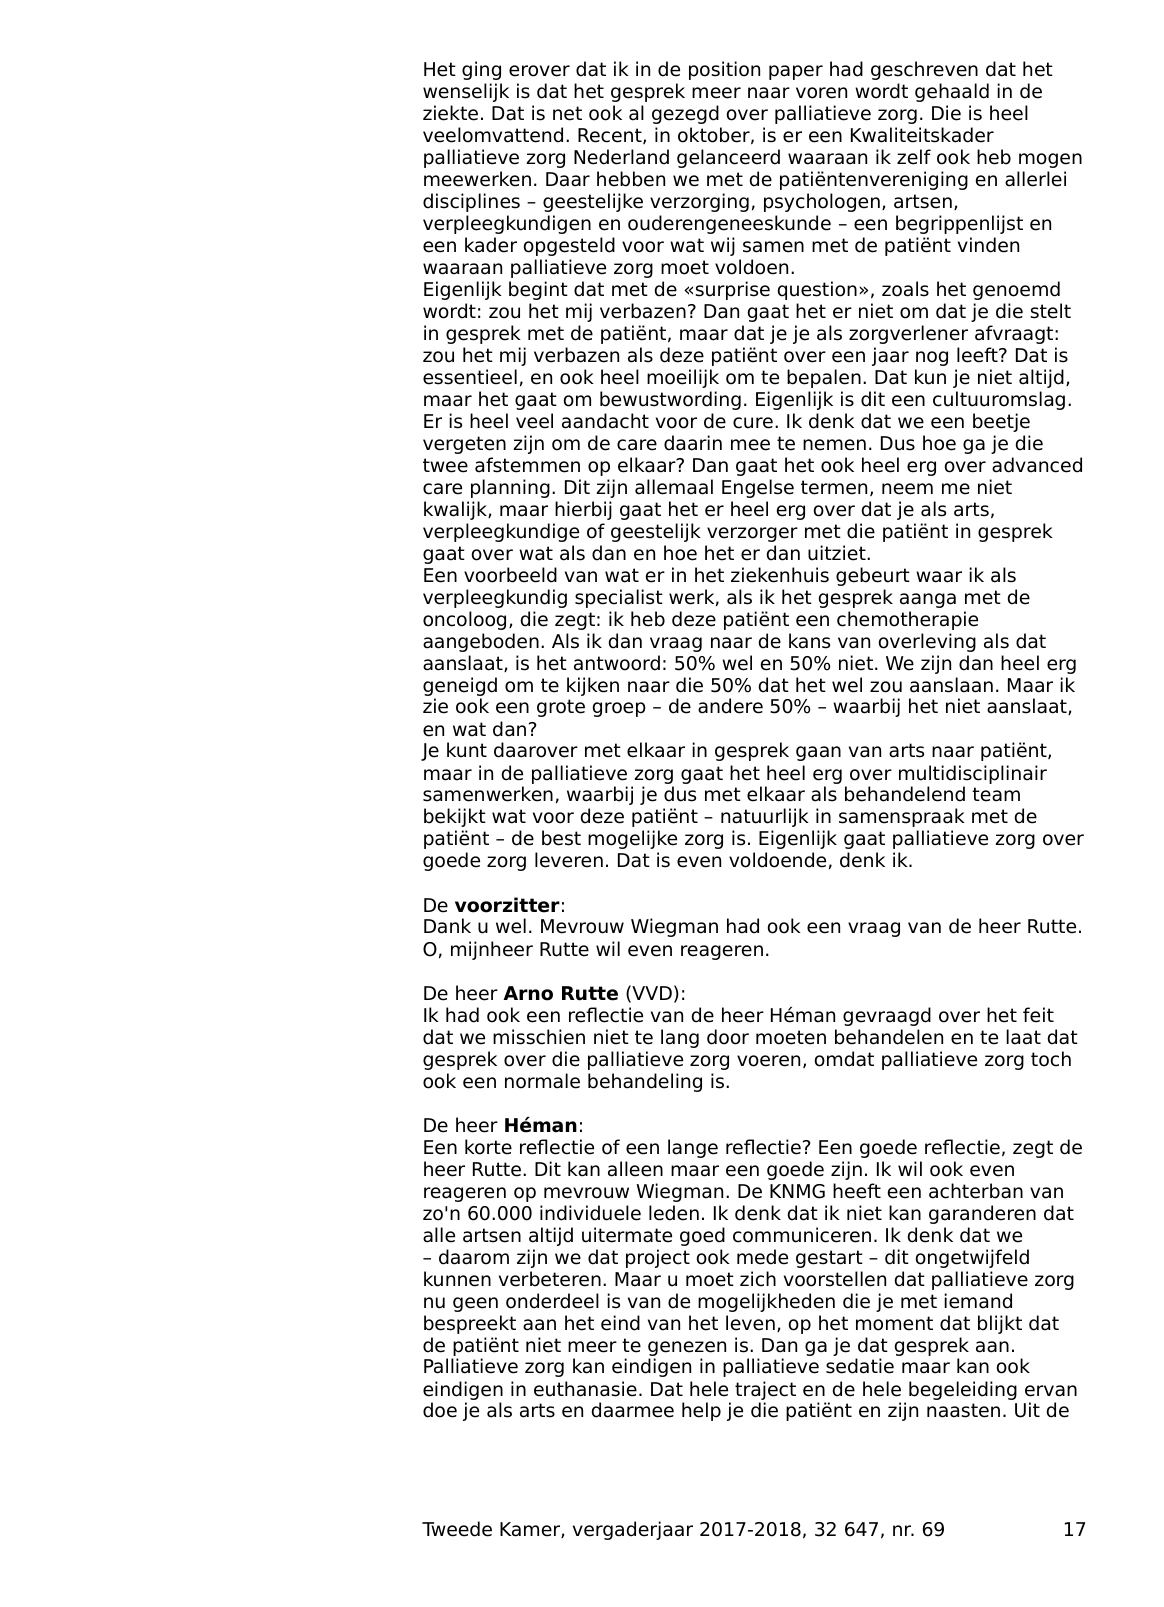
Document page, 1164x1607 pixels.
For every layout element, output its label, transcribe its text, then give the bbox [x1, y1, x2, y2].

text Dank u wel. Mevrouw Wiegman had ook een vraag van de heer Rutte. O, mijnheer Rutte wil even reageren. [422, 916, 1087, 960]
text Het ging erover dat ik in de position paper had geschreven dat het wenselijk is dat het gesprek meer naar voren wordt gehaald in de ziekte. Dat is net ook al gezegd over palliatieve zorg. Die is heel veelomvattend. Recent, in oktober, is er een Kwaliteitskader palliatieve zorg Nederland gelanceerd waaraan ik zelf ook heb mogen meewerken. Daar hebben we met de patiëntenvereniging en allerlei disciplines – geestelijke verzorging, psychologen, artsen, verpleegkundigen en ouderengeneeskunde – een begrippenlijst en een kader opgesteld voor wat wij samen met de patiënt vinden waaraan palliatieve zorg moet voldoen. [422, 59, 1087, 279]
text De heer Héman: [422, 1115, 1087, 1137]
text Eigenlijk begint dat met de «surprise question», zoals het genoemd wordt: zou het mij verbazen? Dan gaat het er niet om dat je die stelt in gesprek met de patiënt, maar dat je je als zorgverlener afvraagt: zou het mij verbazen als deze patiënt over een jaar nog leeft? Dat is essentieel, en ook heel moeilijk om te bepalen. Dat kun je niet altijd, maar het gaat om bewustwording. Eigenlijk is dit een cultuuromslag. Er is heel veel aandacht voor de cure. Ik denk dat we een beetje vergeten zijn om de care daarin mee te nemen. Dus hoe ga je die twee afstemmen op elkaar? Dan gaat het ook heel erg over advanced care planning. Dit zijn allemaal Engelse termen, neem me niet kwalijk, maar hierbij gaat het er heel erg over dat je als arts, verpleegkundige of geestelijk verzorger met die patiënt in gesprek gaat over wat als dan en hoe het er dan uitziet. [422, 279, 1087, 564]
text Een korte reflectie of een lange reflectie? Een goede reflectie, zegt de heer Rutte. Dit kan alleen maar een goede zijn. Ik wil ook even reageren op mevrouw Wiegman. De KNMG heeft een achterban van zo'n 60.000 individuele leden. Ik denk dat ik niet kan garanderen dat alle artsen altijd uitermate goed communiceren. Ik denk dat we – daarom zijn we dat project ook mede gestart – dit ongetwijfeld kunnen verbeteren. Maar u moet zich voorstellen dat palliatieve zorg nu geen onderdeel is van de mogelijkheden die je met iemand bespreekt aan het eind van het leven, op het moment dat blijkt dat de patiënt niet meer te genezen is. Dan ga je dat gesprek aan. Palliatieve zorg kan eindigen in palliatieve sedatie maar kan ook eindigen in euthanasie. Dat hele traject en de hele begeleiding ervan doe je als arts en daarmee help je die patiënt en zijn naasten. Uit de [422, 1137, 1087, 1422]
text De voorzitter: [422, 894, 1087, 916]
text Ik had ook een reflectie van de heer Héman gevraagd over het feit dat we misschien niet te lang door moeten behandelen en te laat dat gesprek over die palliatieve zorg voeren, omdat palliatieve zorg toch ook een normale behandeling is. [422, 1004, 1087, 1092]
text De heer Arno Rutte (VVD): [422, 983, 1087, 1004]
text Je kunt daarover met elkaar in gesprek gaan van arts naar patiënt, maar in de palliatieve zorg gaat het heel erg over multidisciplinair samenwerken, waarbij je dus met elkaar als behandelend team bekijkt wat voor deze patiënt – natuurlijk in samenspraak met de patiënt – de best mogelijke zorg is. Eigenlijk gaat palliatieve zorg over goede zorg leveren. Dat is even voldoende, denk ik. [422, 740, 1087, 872]
text Een voorbeeld van wat er in het ziekenhuis gebeurt waar ik als verpleegkundig specialist werk, als ik het gesprek aanga met de oncoloog, die zegt: ik heb deze patiënt een chemotherapie aangeboden. Als ik dan vraag naar de kans van overleving als dat aanslaat, is het antwoord: 50% wel en 50% niet. We zijn dan heel erg geneigd om te kijken naar die 50% dat het wel zou aanslaan. Maar ik zie ook een grote groep – de andere 50% – waarbij het niet aanslaat, en wat dan? [422, 564, 1087, 740]
